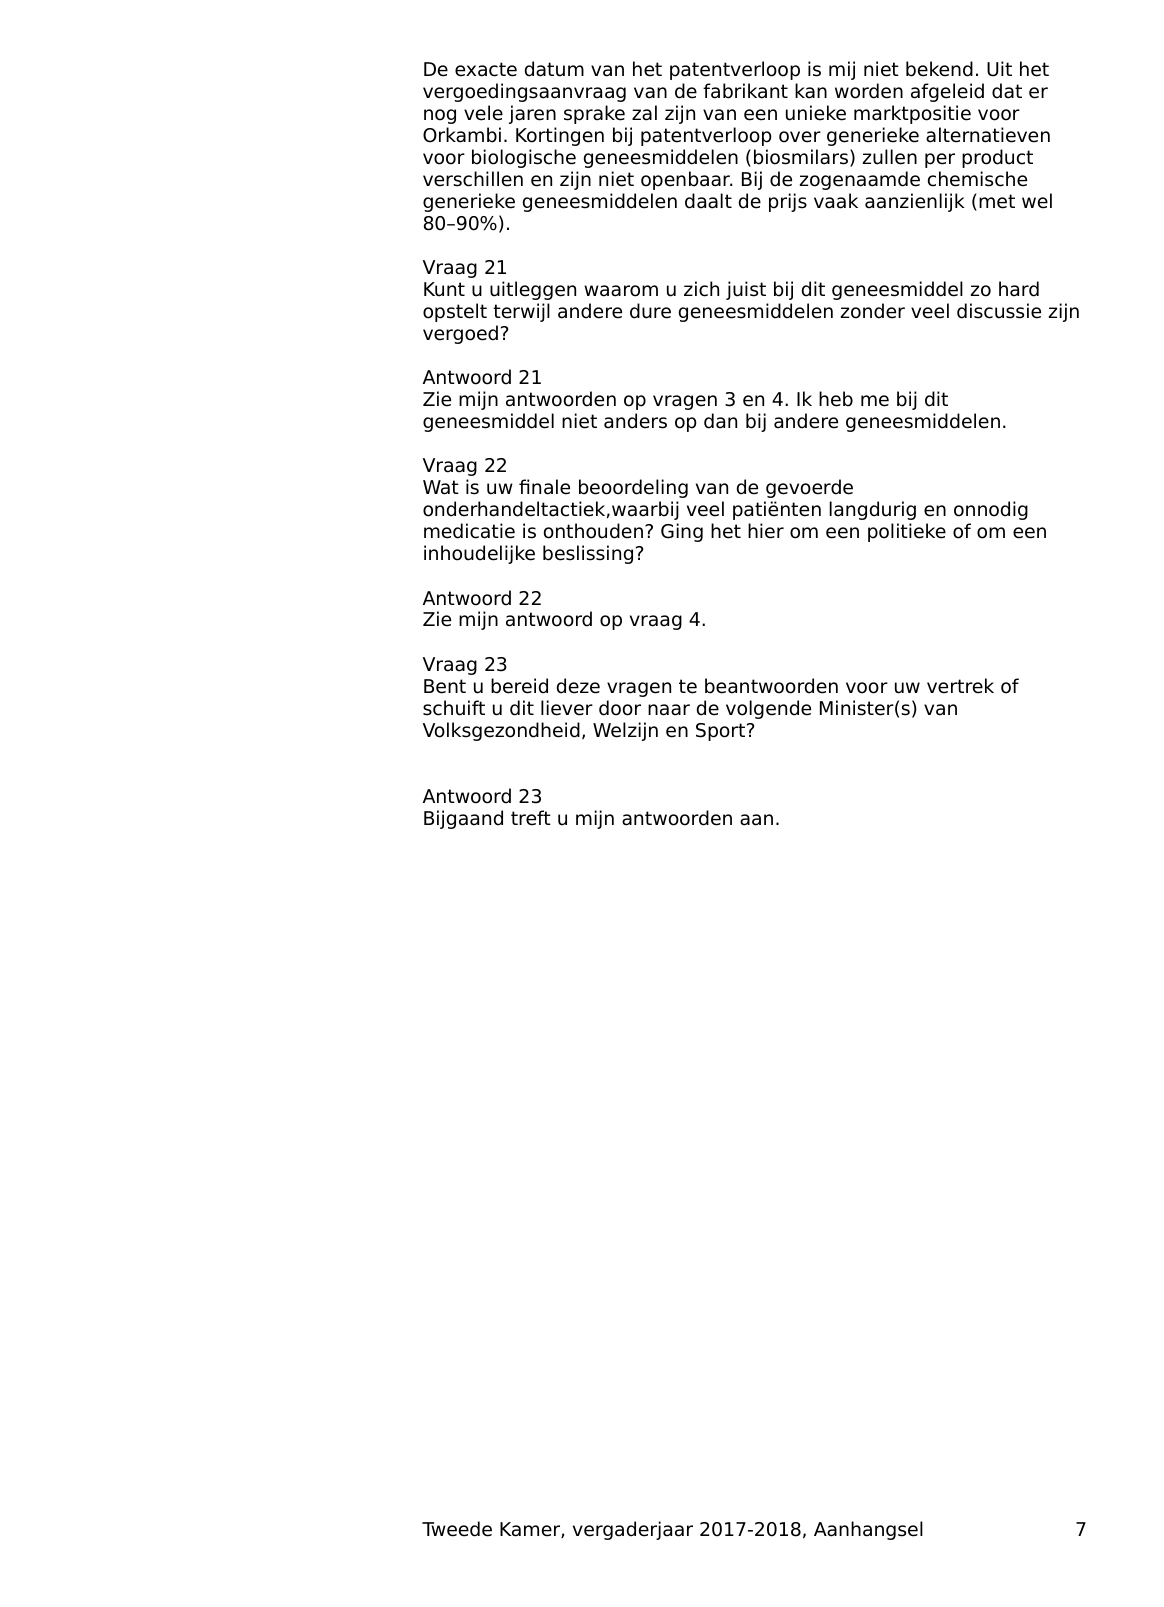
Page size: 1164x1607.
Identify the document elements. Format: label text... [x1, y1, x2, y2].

text Zie mijn antwoord op vraag 4. [422, 609, 1087, 631]
text Kunt u uitleggen waarom u zich juist bij dit geneesmiddel zo hard opstelt terwijl andere dure geneesmiddelen zonder veel discussie zijn vergoed? [422, 279, 1087, 345]
text De exacte datum van het patentverloop is mij niet bekend. Uit het vergoedingsaanvraag van de fabrikant kan worden afgeleid dat er nog vele jaren sprake zal zijn van een unieke marktpositie voor Orkambi. Kortingen bij patentverloop over generieke alternatieven voor biologische geneesmiddelen (biosmilars) zullen per product verschillen en zijn niet openbaar. Bij de zogenaamde chemische generieke geneesmiddelen daalt de prijs vaak aanzienlijk (met wel 80–90%). [422, 59, 1087, 235]
text Vraag 22 [422, 455, 1087, 477]
text Bent u bereid deze vragen te beantwoorden voor uw vertrek of schuift u dit liever door naar de volgende Minister(s) van Volksgezondheid, Welzijn en Sport? [422, 676, 1087, 741]
text Antwoord 22 [422, 587, 1087, 609]
text Antwoord 21 [422, 367, 1087, 389]
text Vraag 21 [422, 257, 1087, 279]
text Wat is uw finale beoordeling van de gevoerde onderhandeltactiek,waarbij veel patiënten langdurig en onnodig medicatie is onthouden? Ging het hier om een politieke of om een inhoudelijke beslissing? [422, 477, 1087, 565]
text Antwoord 23 [422, 786, 1087, 808]
text Zie mijn antwoorden op vragen 3 en 4. Ik heb me bij dit geneesmiddel niet anders op dan bij andere geneesmiddelen. [422, 389, 1087, 433]
text Bijgaand treft u mijn antwoorden aan. [422, 808, 1087, 829]
text Vraag 23 [422, 653, 1087, 676]
